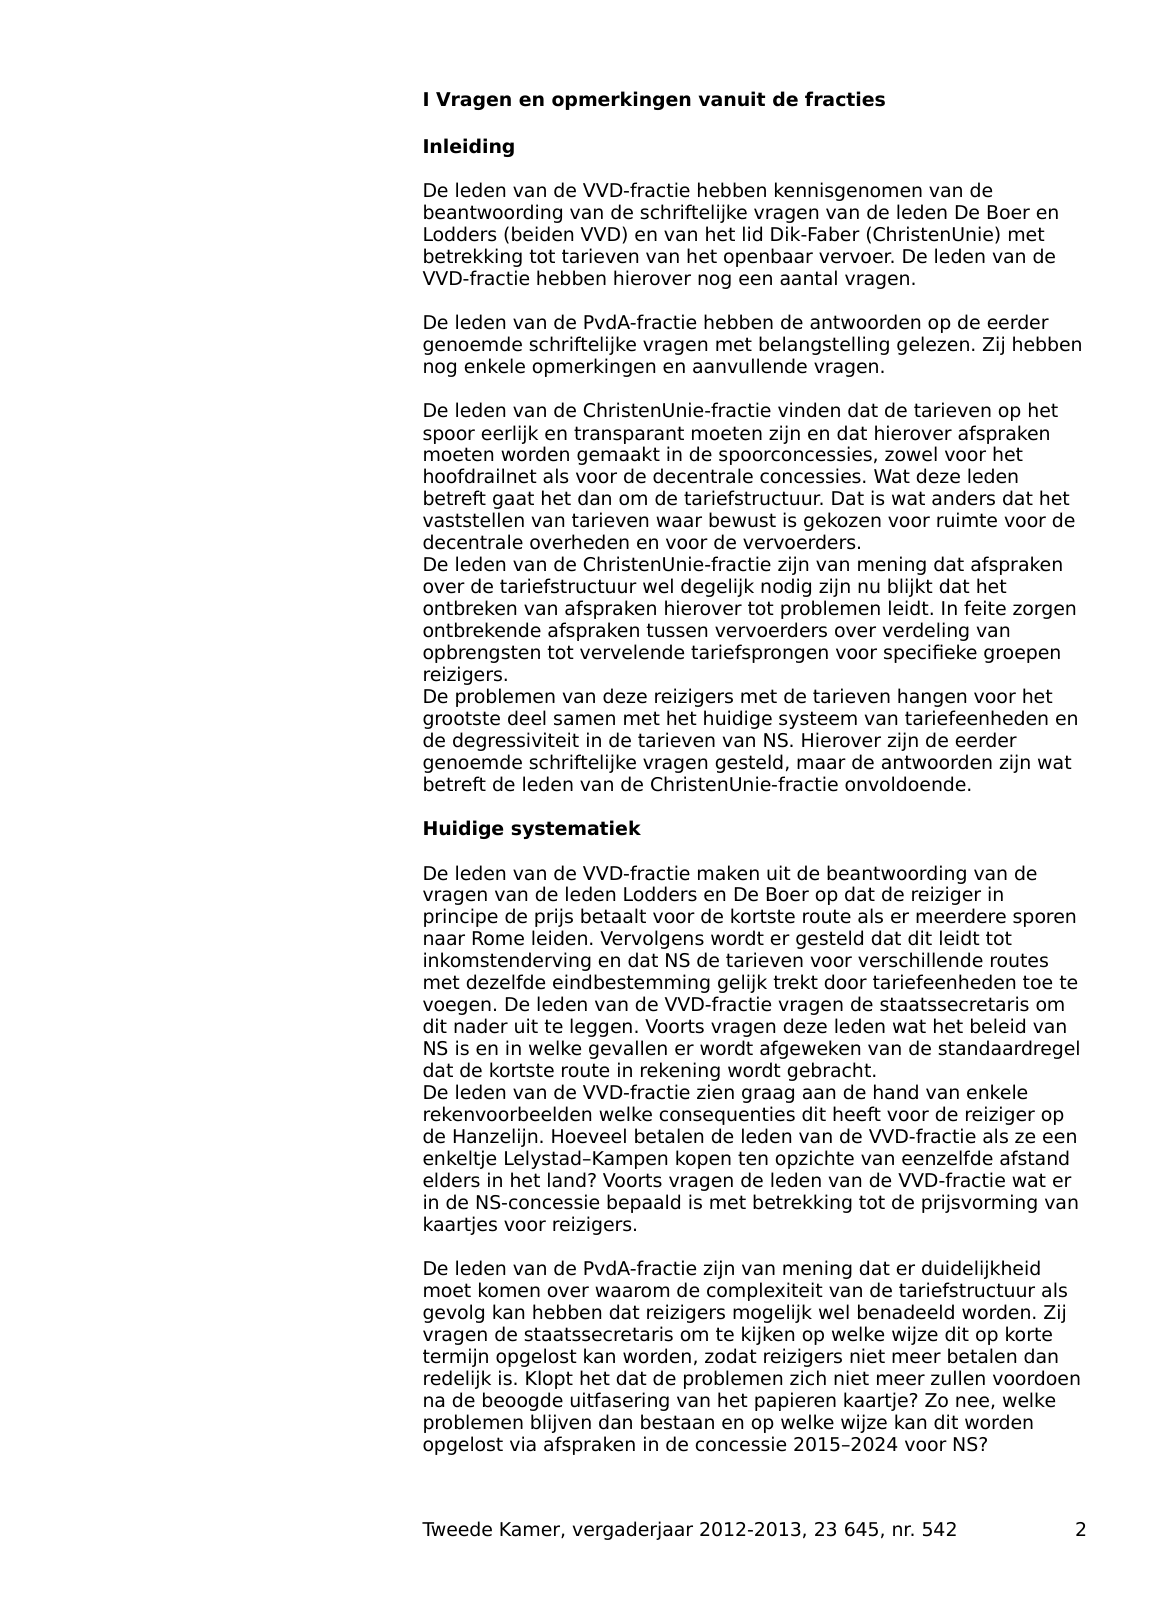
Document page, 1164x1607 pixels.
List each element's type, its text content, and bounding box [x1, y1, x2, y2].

text De problemen van deze reizigers met de tarieven hangen voor het grootste deel samen met het huidige systeem van tariefeenheden en de degressiviteit in de tarieven van NS. Hierover zijn de eerder genoemde schriftelijke vragen gesteld, maar de antwoorden zijn wat betreft de leden van de ChristenUnie-fractie onvoldoende. [422, 686, 1087, 796]
text De leden van de PvdA-fractie zijn van mening dat er duidelijkheid moet komen over waarom de complexiteit van de tariefstructuur als gevolg kan hebben dat reizigers mogelijk wel benadeeld worden. Zij vragen de staatssecretaris om te kijken op welke wijze dit op korte termijn opgelost kan worden, zodat reizigers niet meer betalen dan redelijk is. Klopt het dat de problemen zich niet meer zullen voordoen na de beoogde uitfasering van het papieren kaartje? Zo nee, welke problemen blijven dan bestaan en op welke wijze kan dit worden opgelost via afspraken in de concessie 2015–2024 voor NS? [422, 1258, 1087, 1456]
text De leden van de ChristenUnie-fractie vinden dat de tarieven op het spoor eerlijk en transparant moeten zijn en dat hierover afspraken moeten worden gemaakt in de spoorconcessies, zowel voor het hoofdrailnet als voor de decentrale concessies. Wat deze leden betreft gaat het dan om de tariefstructuur. Dat is wat anders dat het vaststellen van tarieven waar bewust is gekozen voor ruimte voor de decentrale overheden en voor de vervoerders. [422, 400, 1087, 554]
subtitle I Vragen en opmerkingen vanuit de fracties [422, 89, 1087, 111]
text De leden van de VVD-fractie zien graag aan de hand van enkele rekenvoorbeelden welke consequenties dit heeft voor de reiziger op de Hanzelijn. Hoeveel betalen de leden van de VVD-fractie als ze een enkeltje Lelystad–Kampen kopen ten opzichte van eenzelfde afstand elders in het land? Voorts vragen de leden van de VVD-fractie wat er in de NS-concessie bepaald is met betrekking tot de prijsvorming van kaartjes voor reizigers. [422, 1082, 1087, 1236]
text De leden van de ChristenUnie-fractie zijn van mening dat afspraken over de tariefstructuur wel degelijk nodig zijn nu blijkt dat het ontbreken van afspraken hierover tot problemen leidt. In feite zorgen ontbrekende afspraken tussen vervoerders over verdeling van opbrengsten tot vervelende tariefsprongen voor specifieke groepen reizigers. [422, 554, 1087, 686]
subtitle Inleiding [422, 136, 1087, 158]
text De leden van de PvdA-fractie hebben de antwoorden op de eerder genoemde schriftelijke vragen met belangstelling gelezen. Zij hebben nog enkele opmerkingen en aanvullende vragen. [422, 312, 1087, 378]
text De leden van de VVD-fractie hebben kennisgenomen van de beantwoording van de schriftelijke vragen van de leden De Boer en Lodders (beiden VVD) en van het lid Dik-Faber (ChristenUnie) met betrekking tot tarieven van het openbaar vervoer. De leden van de VVD-fractie hebben hierover nog een aantal vragen. [422, 180, 1087, 290]
subtitle Huidige systematiek [422, 818, 1087, 840]
text De leden van de VVD-fractie maken uit de beantwoording van de vragen van de leden Lodders en De Boer op dat de reiziger in principe de prijs betaalt voor de kortste route als er meerdere sporen naar Rome leiden. Vervolgens wordt er gesteld dat dit leidt tot inkomstenderving en dat NS de tarieven voor verschillende routes met dezelfde eindbestemming gelijk trekt door tariefeenheden toe te voegen. De leden van de VVD-fractie vragen de staatssecretaris om dit nader uit te leggen. Voorts vragen deze leden wat het beleid van NS is en in welke gevallen er wordt afgeweken van de standaardregel dat de kortste route in rekening wordt gebracht. [422, 862, 1087, 1082]
